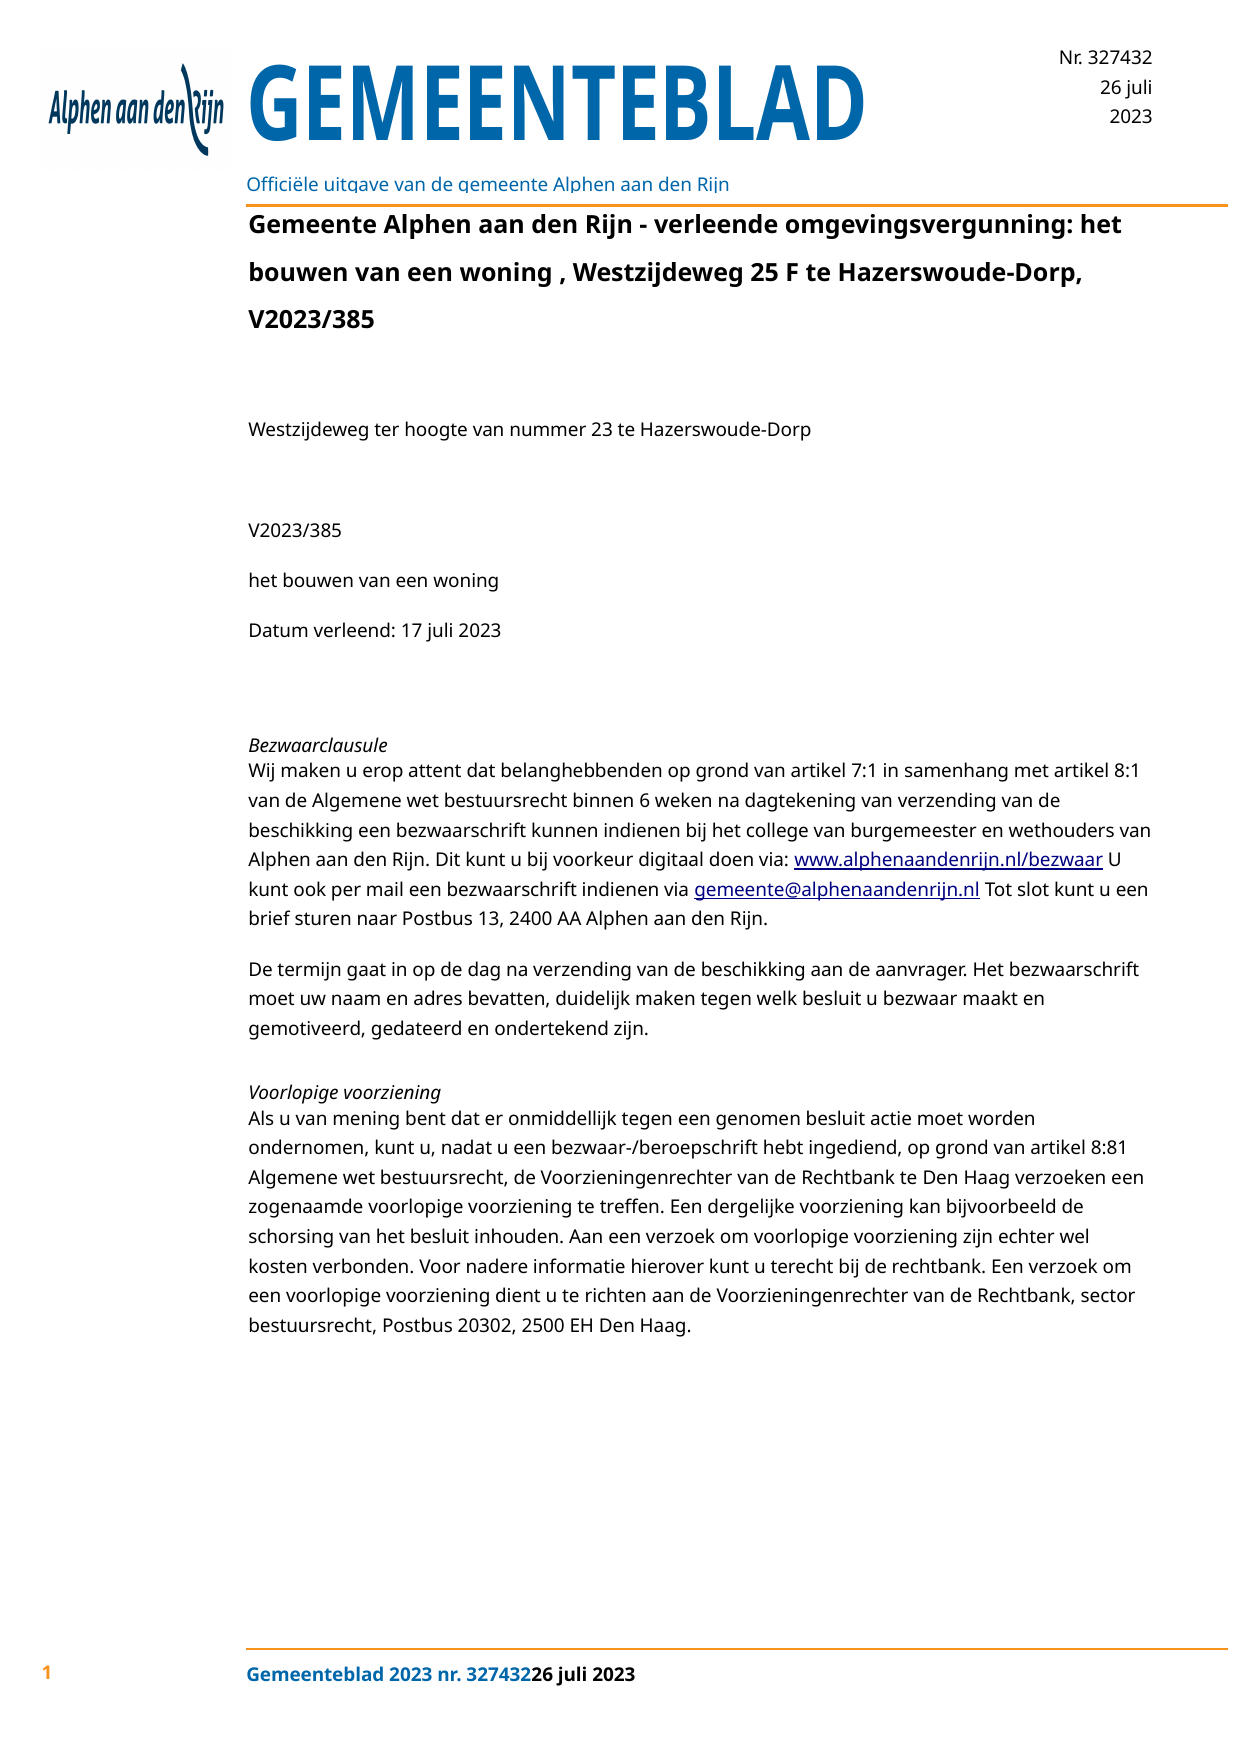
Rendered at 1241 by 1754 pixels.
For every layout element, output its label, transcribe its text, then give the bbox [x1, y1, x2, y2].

text Als u van mening bent dat er onmiddellijk tegen een genomen besluit actie moet worden ondernomen, kunt u, nadat u een bezwaar-/beroepschrift hebt ingediend, op grond van artikel 8:81 Algemene wet bestuursrecht, de Voorzieningenrechter van de Rechtbank te Den Haag verzoeken een zogenaamde voorlopige voorziening te treffen. Een dergelijke voorziening kan bijvoorbeeld de schorsing van het besluit inhouden. Aan een verzoek om voorlopige voorziening zijn echter wel kosten verbonden. Voor nadere informatie hierover kunt u terecht bij de rechtbank. Een verzoek om een voorlopige voorziening dient u te richten aan de Voorzieningenrechter van de Rechtbank, sector bestuursrecht, Postbus 20302, 2500 EH Den Haag. [248, 1105, 1152, 1338]
text Westzijdeweg ter hoogte van nummer 23 te Hazerswoude-Dorp [248, 416, 1152, 442]
picture [41, 47, 231, 172]
text Voorlopige voorziening [248, 1079, 1152, 1105]
text De termijn gaat in op de dag na verzending van de beschikking aan de aanvrager. Het bezwaarschrift moet uw naam en adres bevatten, duidelijk maken tegen welk besluit u bezwaar maakt en gemotiveerd, gedateerd en ondertekend zijn. [248, 956, 1152, 1041]
text Wij maken u erop attent dat belanghebbenden op grond van artikel 7:1 in samenhang met artikel 8:1 van de Algemene wet bestuursrecht binnen 6 weken na dagtekening van verzending van de beschikking een bezwaarschrift kunnen indienen bij het college van burgemeester en wethouders van Alphen aan den Rijn. Dit kunt u bij voorkeur digitaal doen via: www.alphenaandenrijn.nl/bezwaar U kunt ook per mail een bezwaarschrift indienen via gemeente@alphenaandenrijn.nl Tot slot kunt u een brief sturen naar Postbus 13, 2400 AA Alphen aan den Rijn. [248, 758, 1152, 931]
text Datum verleend: 17 juli 2023 [248, 618, 1152, 643]
text Gemeente Alphen aan den Rijn - verleende omgevingsvergunning: het bouwen van een woning , Westzijdeweg 25 F te Hazerswoude-Dorp, V2023/385 [248, 207, 1152, 336]
text V2023/385 [248, 517, 1152, 542]
text Bezwaarclausule [248, 732, 1152, 758]
text het bouwen van een woning [248, 567, 1152, 593]
